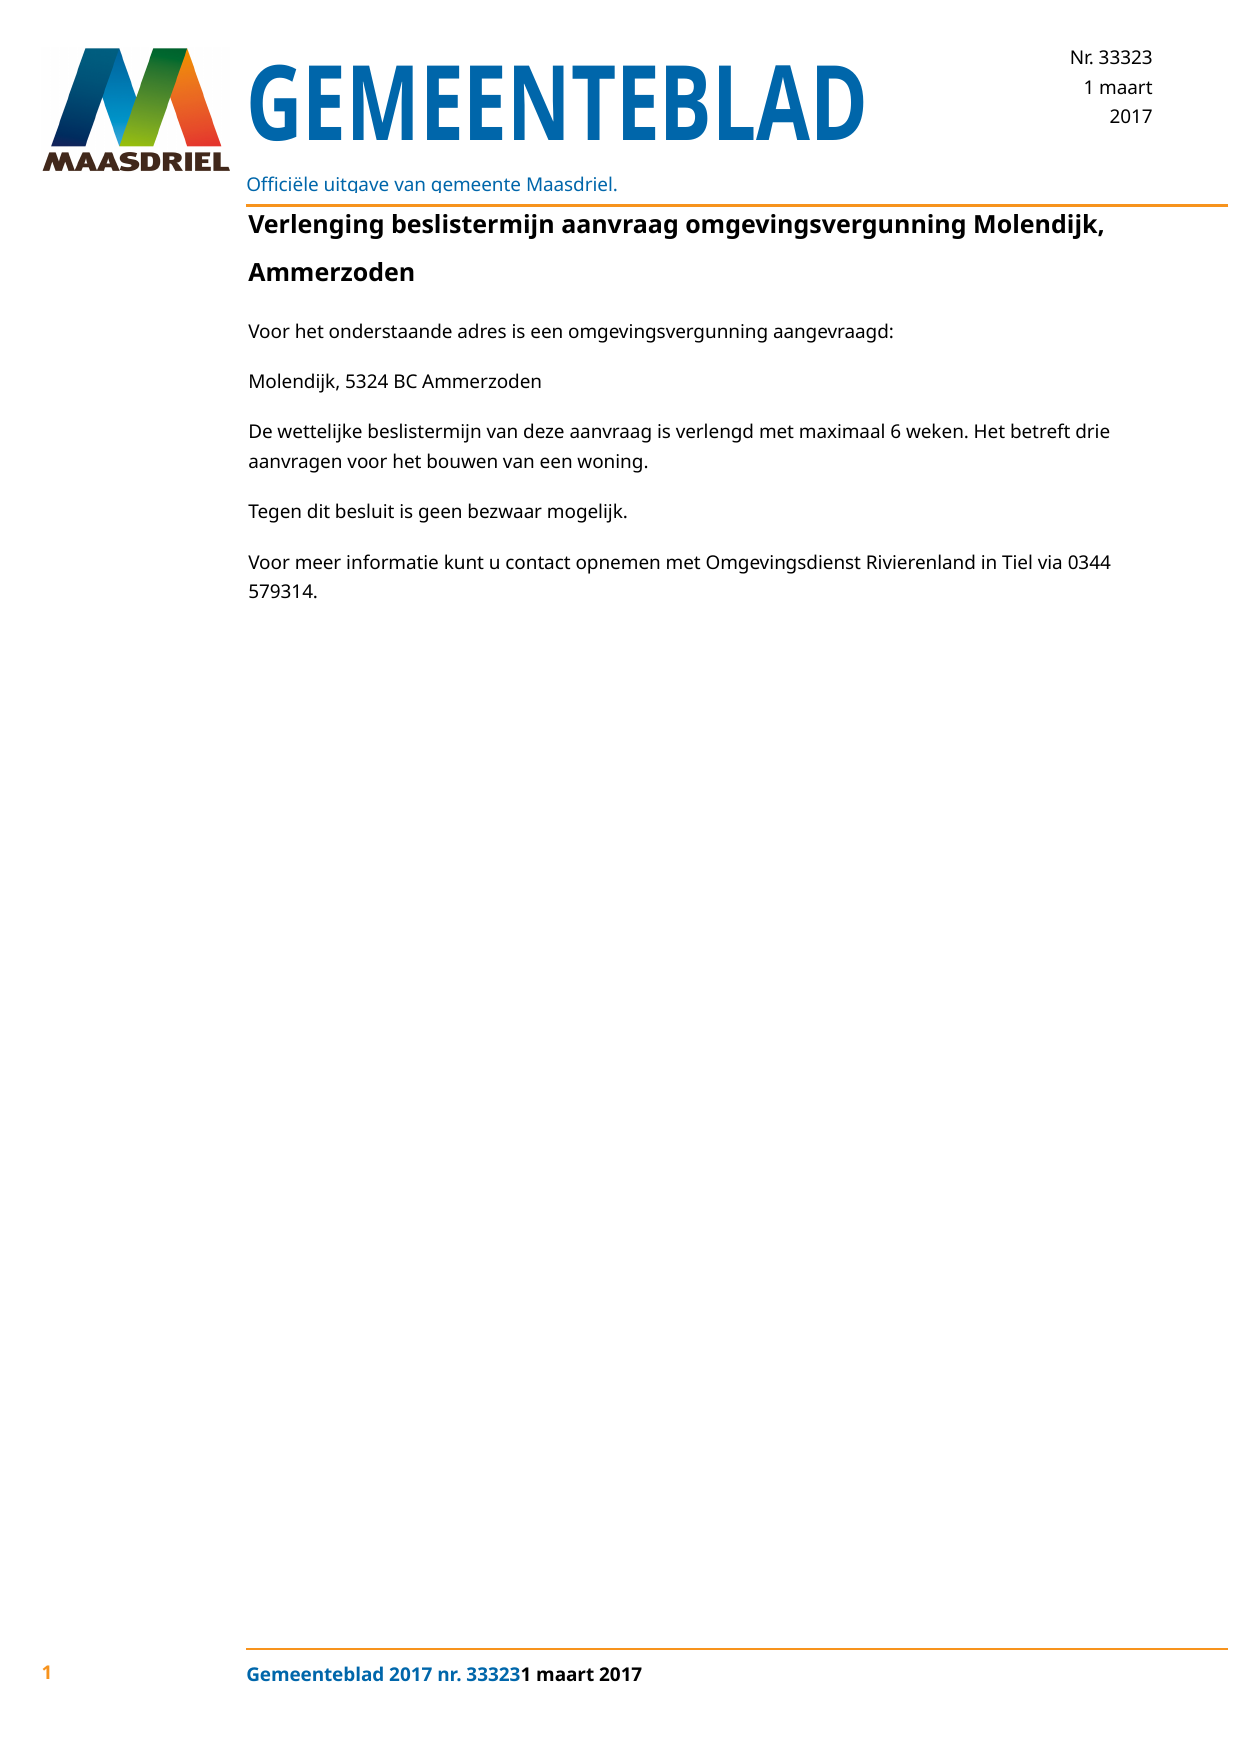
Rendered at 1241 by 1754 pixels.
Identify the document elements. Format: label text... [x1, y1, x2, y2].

text Voor het onderstaande adres is een omgevingsvergunning aangevraagd: [248, 318, 1152, 344]
text Tegen dit besluit is geen bezwaar mogelijk. [248, 499, 1152, 524]
text De wettelijke beslistermijn van deze aanvraag is verlengd met maximaal 6 weken. Het betreft drie aanvragen voor het bouwen van een woning. [248, 419, 1152, 474]
text Verlenging beslistermijn aanvraag omgevingsvergunning Molendijk, Ammerzoden [248, 207, 1152, 288]
text Voor meer informatie kunt u contact opnemen met Omgevingsdienst Rivierenland in Tiel via 0344 579314. [248, 549, 1152, 604]
text Molendijk, 5324 BC Ammerzoden [248, 368, 1152, 394]
picture [41, 47, 231, 172]
